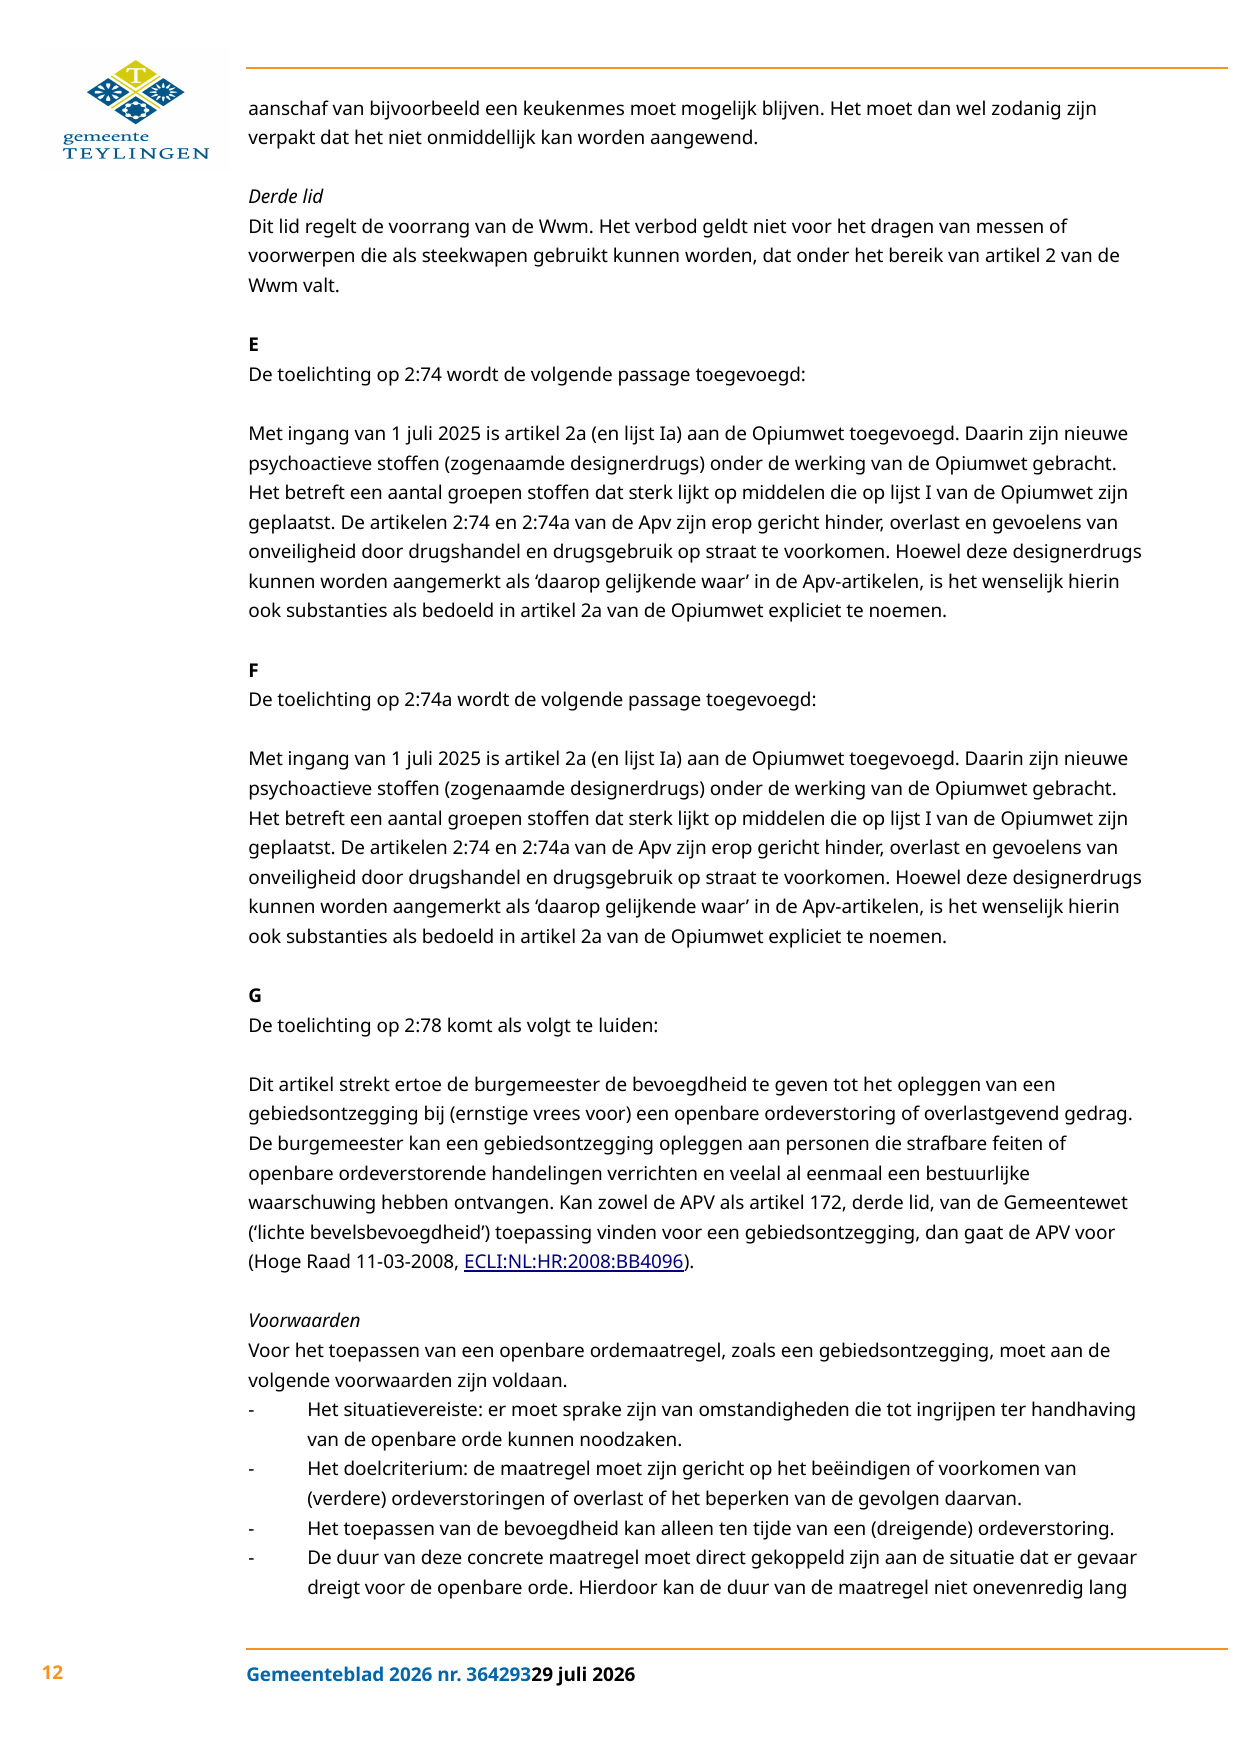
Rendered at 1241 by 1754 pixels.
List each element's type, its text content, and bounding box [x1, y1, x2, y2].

list Het situatievereiste: er moet sprake zijn van omstandigheden die tot ingrijpen ter handhaving van de openbare orde kunnen noodzaken. [248, 1396, 1152, 1452]
text Dit artikel strekt ertoe de burgemeester de bevoegdheid te geven tot het opleggen van een gebiedsontzegging bij (ernstige vrees voor) een openbare ordeverstoring of overlastgevend gedrag. De burgemeester kan een gebiedsontzegging opleggen aan personen die strafbare feiten of openbare ordeverstorende handelingen verrichten en veelal al eenmaal een bestuurlijke waarschuwing hebben ontvangen. Kan zowel de APV als artikel 172, derde lid, van de Gemeentewet (‘lichte bevelsbevoegdheid’) toepassing vinden voor een gebiedsontzegging, dan gaat de APV voor (Hoge Raad 11-03-2008, ECLI:NL:HR:2008:BB4096). [248, 1071, 1152, 1274]
text Met ingang van 1 juli 2025 is artikel 2a (en lijst Ia) aan de Opiumwet toegevoegd. Daarin zijn nieuwe psychoactieve stoffen (zogenaamde designerdrugs) onder de werking van de Opiumwet gebracht. Het betreft een aantal groepen stoffen dat sterk lijkt op middelen die op lijst I van de Opiumwet zijn geplaatst. De artikelen 2:74 en 2:74a van de Apv zijn erop gericht hinder, overlast en gevoelens van onveiligheid door drugshandel en drugsgebruik op straat te voorkomen. Hoewel deze designerdrugs kunnen worden aangemerkt als ‘daarop gelijkende waar’ in de Apv-artikelen, is het wenselijk hierin ook substanties als bedoeld in artikel 2a van de Opiumwet expliciet te noemen. [248, 746, 1152, 949]
text De toelichting op 2:78 komt als volgt te luiden: [248, 1012, 1152, 1038]
picture [41, 47, 231, 172]
text Derde lid [248, 183, 1152, 209]
text G [248, 982, 1152, 1008]
text F [248, 657, 1152, 683]
text De toelichting op 2:74a wordt de volgende passage toegevoegd: [248, 686, 1152, 712]
text Dit lid regelt de voorrang van de Wwm. Het verbod geldt niet voor het dragen van messen of voorwerpen die als steekwapen gebruikt kunnen worden, dat onder het bereik van artikel 2 van de Wwm valt. [248, 213, 1152, 298]
text De toelichting op 2:74 wordt de volgende passage toegevoegd: [248, 361, 1152, 387]
text E [248, 331, 1152, 357]
list Het toepassen van de bevoegdheid kan alleen ten tijde van een (dreigende) ordeverstoring. [248, 1515, 1152, 1541]
text Voor het toepassen van een openbare ordemaatregel, zoals een gebiedsontzegging, moet aan de volgende voorwaarden zijn voldaan. [248, 1337, 1152, 1393]
text aanschaf van bijvoorbeeld een keukenmes moet mogelijk blijven. Het moet dan wel zodanig zijn verpakt dat het niet onmiddellijk kan worden aangewend. [248, 95, 1152, 150]
list De duur van deze concrete maatregel moet direct gekoppeld zijn aan de situatie dat er gevaar dreigt voor de openbare orde. Hierdoor kan de duur van de maatregel niet onevenredig lang [248, 1544, 1152, 1600]
list Het doelcriterium: de maatregel moet zijn gericht op het beëindigen of voorkomen van (verdere) ordeverstoringen of overlast of het beperken van de gevolgen daarvan. [248, 1456, 1152, 1511]
text Met ingang van 1 juli 2025 is artikel 2a (en lijst Ia) aan de Opiumwet toegevoegd. Daarin zijn nieuwe psychoactieve stoffen (zogenaamde designerdrugs) onder de werking van de Opiumwet gebracht. Het betreft een aantal groepen stoffen dat sterk lijkt op middelen die op lijst I van de Opiumwet zijn geplaatst. De artikelen 2:74 en 2:74a van de Apv zijn erop gericht hinder, overlast en gevoelens van onveiligheid door drugshandel en drugsgebruik op straat te voorkomen. Hoewel deze designerdrugs kunnen worden aangemerkt als ‘daarop gelijkende waar’ in de Apv-artikelen, is het wenselijk hierin ook substanties als bedoeld in artikel 2a van de Opiumwet expliciet te noemen. [248, 420, 1152, 623]
text Voorwaarden [248, 1308, 1152, 1333]
